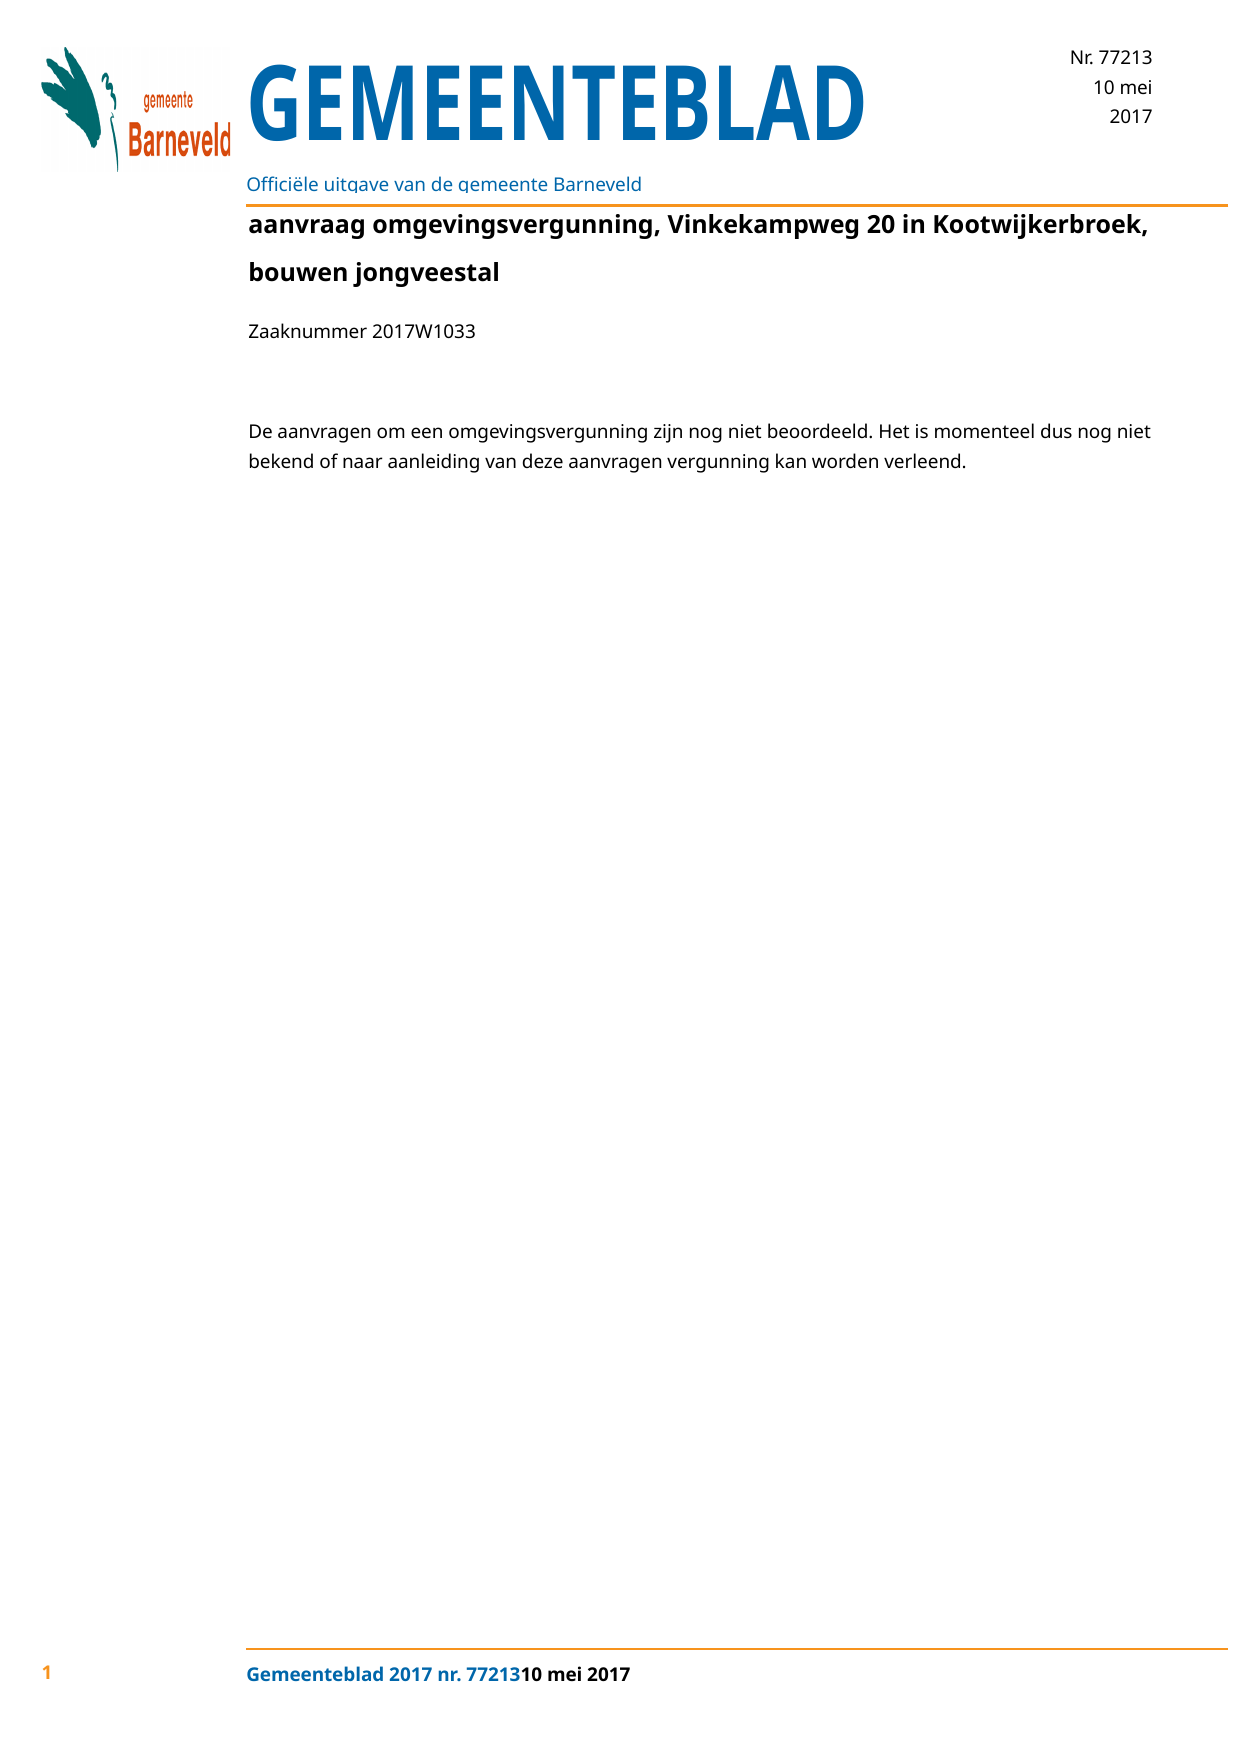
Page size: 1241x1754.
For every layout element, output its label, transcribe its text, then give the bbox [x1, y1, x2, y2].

picture [41, 47, 231, 172]
text Zaaknummer 2017W1033 [248, 318, 1152, 344]
text De aanvragen om een omgevingsvergunning zijn nog niet beoordeeld. Het is momenteel dus nog niet bekend of naar aanleiding van deze aanvragen vergunning kan worden verleend. [248, 419, 1152, 474]
text aanvraag omgevingsvergunning, Vinkekampweg 20 in Kootwijkerbroek, bouwen jongveestal [248, 207, 1152, 288]
